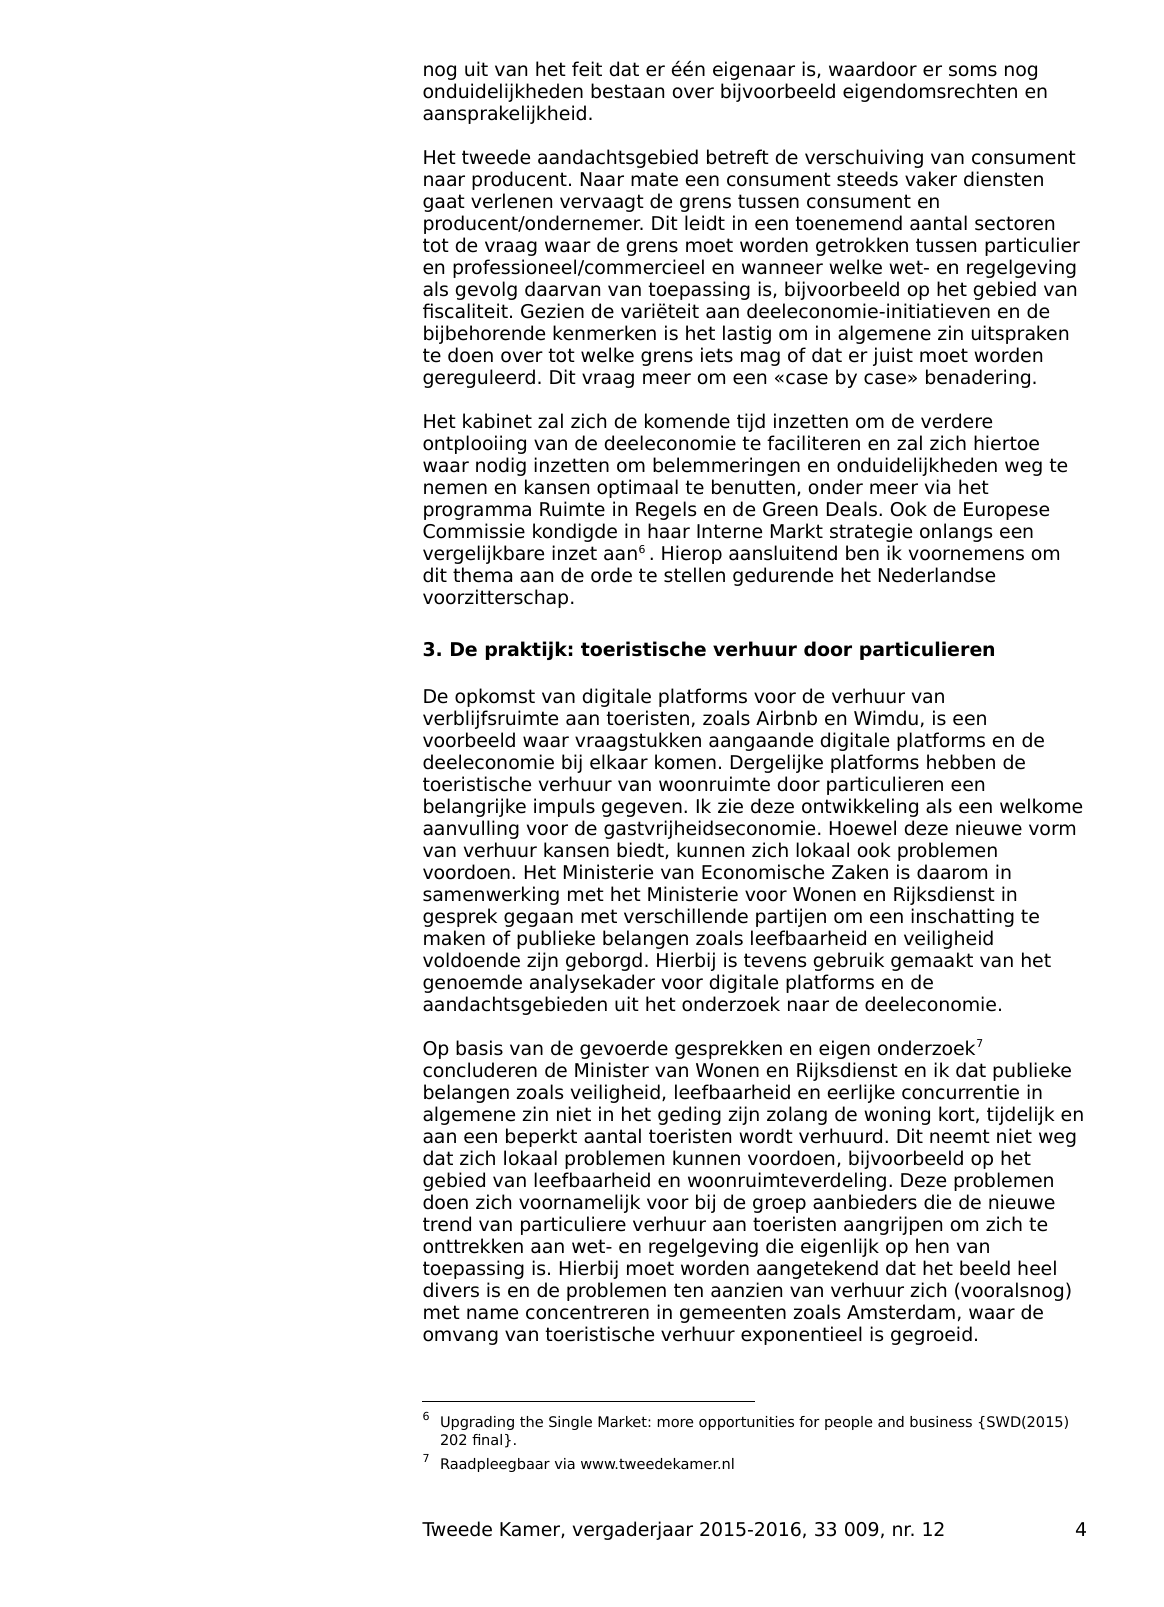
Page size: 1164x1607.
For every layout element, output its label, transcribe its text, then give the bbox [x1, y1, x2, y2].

text Het tweede aandachtsgebied betreft de verschuiving van consument naar producent. Naar mate een consument steeds vaker diensten gaat verlenen vervaagt de grens tussen consument en producent/ondernemer. Dit leidt in een toenemend aantal sectoren tot de vraag waar de grens moet worden getrokken tussen particulier en professioneel/commercieel en wanneer welke wet- en regelgeving als gevolg daarvan van toepassing is, bijvoorbeeld op het gebied van fiscaliteit. Gezien de variëteit aan deeleconomie-initiatieven en de bijbehorende kenmerken is het lastig om in algemene zin uitspraken te doen over tot welke grens iets mag of dat er juist moet worden gereguleerd. Dit vraag meer om een «case by case» benadering. [422, 147, 1087, 389]
text Upgrading the Single Market: more opportunities for people and business {SWD(2015) 202 final}. [422, 1410, 1087, 1449]
subtitle 3. De praktijk: toeristische verhuur door particulieren [422, 639, 1087, 661]
text De opkomst van digitale platforms voor de verhuur van verblijfsruimte aan toeristen, zoals Airbnb en Wimdu, is een voorbeeld waar vraagstukken aangaande digitale platforms en de deeleconomie bij elkaar komen. Dergelijke platforms hebben de toeristische verhuur van woonruimte door particulieren een belangrijke impuls gegeven. Ik zie deze ontwikkeling als een welkome aanvulling voor de gastvrijheidseconomie. Hoewel deze nieuwe vorm van verhuur kansen biedt, kunnen zich lokaal ook problemen voordoen. Het Ministerie van Economische Zaken is daarom in samenwerking met het Ministerie voor Wonen en Rijksdienst in gesprek gegaan met verschillende partijen om een inschatting te maken of publieke belangen zoals leefbaarheid en veiligheid voldoende zijn geborgd. Hierbij is tevens gebruik gemaakt van het genoemde analysekader voor digitale platforms en de aandachtsgebieden uit het onderzoek naar de deeleconomie. [422, 686, 1087, 1016]
text Raadpleegbaar via www.tweedekamer.nl [422, 1452, 1087, 1474]
text nog uit van het feit dat er één eigenaar is, waardoor er soms nog onduidelijkheden bestaan over bijvoorbeeld eigendomsrechten en aansprakelijkheid. [422, 59, 1087, 125]
text Het kabinet zal zich de komende tijd inzetten om de verdere ontplooiing van de deeleconomie te faciliteren en zal zich hiertoe waar nodig inzetten om belemmeringen en onduidelijkheden weg te nemen en kansen optimaal te benutten, onder meer via het programma Ruimte in Regels en de Green Deals. Ook de Europese Commissie kondigde in haar Interne Markt strategie onlangs een vergelijkbare inzet aan. Hierop aansluitend ben ik voornemens om dit thema aan de orde te stellen gedurende het Nederlandse voorzitterschap. [422, 411, 1087, 609]
text Op basis van de gevoerde gesprekken en eigen onderzoek concluderen de Minister van Wonen en Rijksdienst en ik dat publieke belangen zoals veiligheid, leefbaarheid en eerlijke concurrentie in algemene zin niet in het geding zijn zolang de woning kort, tijdelijk en aan een beperkt aantal toeristen wordt verhuurd. Dit neemt niet weg dat zich lokaal problemen kunnen voordoen, bijvoorbeeld op het gebied van leefbaarheid en woonruimteverdeling. Deze problemen doen zich voornamelijk voor bij de groep aanbieders die de nieuwe trend van particuliere verhuur aan toeristen aangrijpen om zich te onttrekken aan wet- en regelgeving die eigenlijk op hen van toepassing is. Hierbij moet worden aangetekend dat het beeld heel divers is en de problemen ten aanzien van verhuur zich (vooralsnog) met name concentreren in gemeenten zoals Amsterdam, waar de omvang van toeristische verhuur exponentieel is gegroeid. [422, 1038, 1087, 1346]
